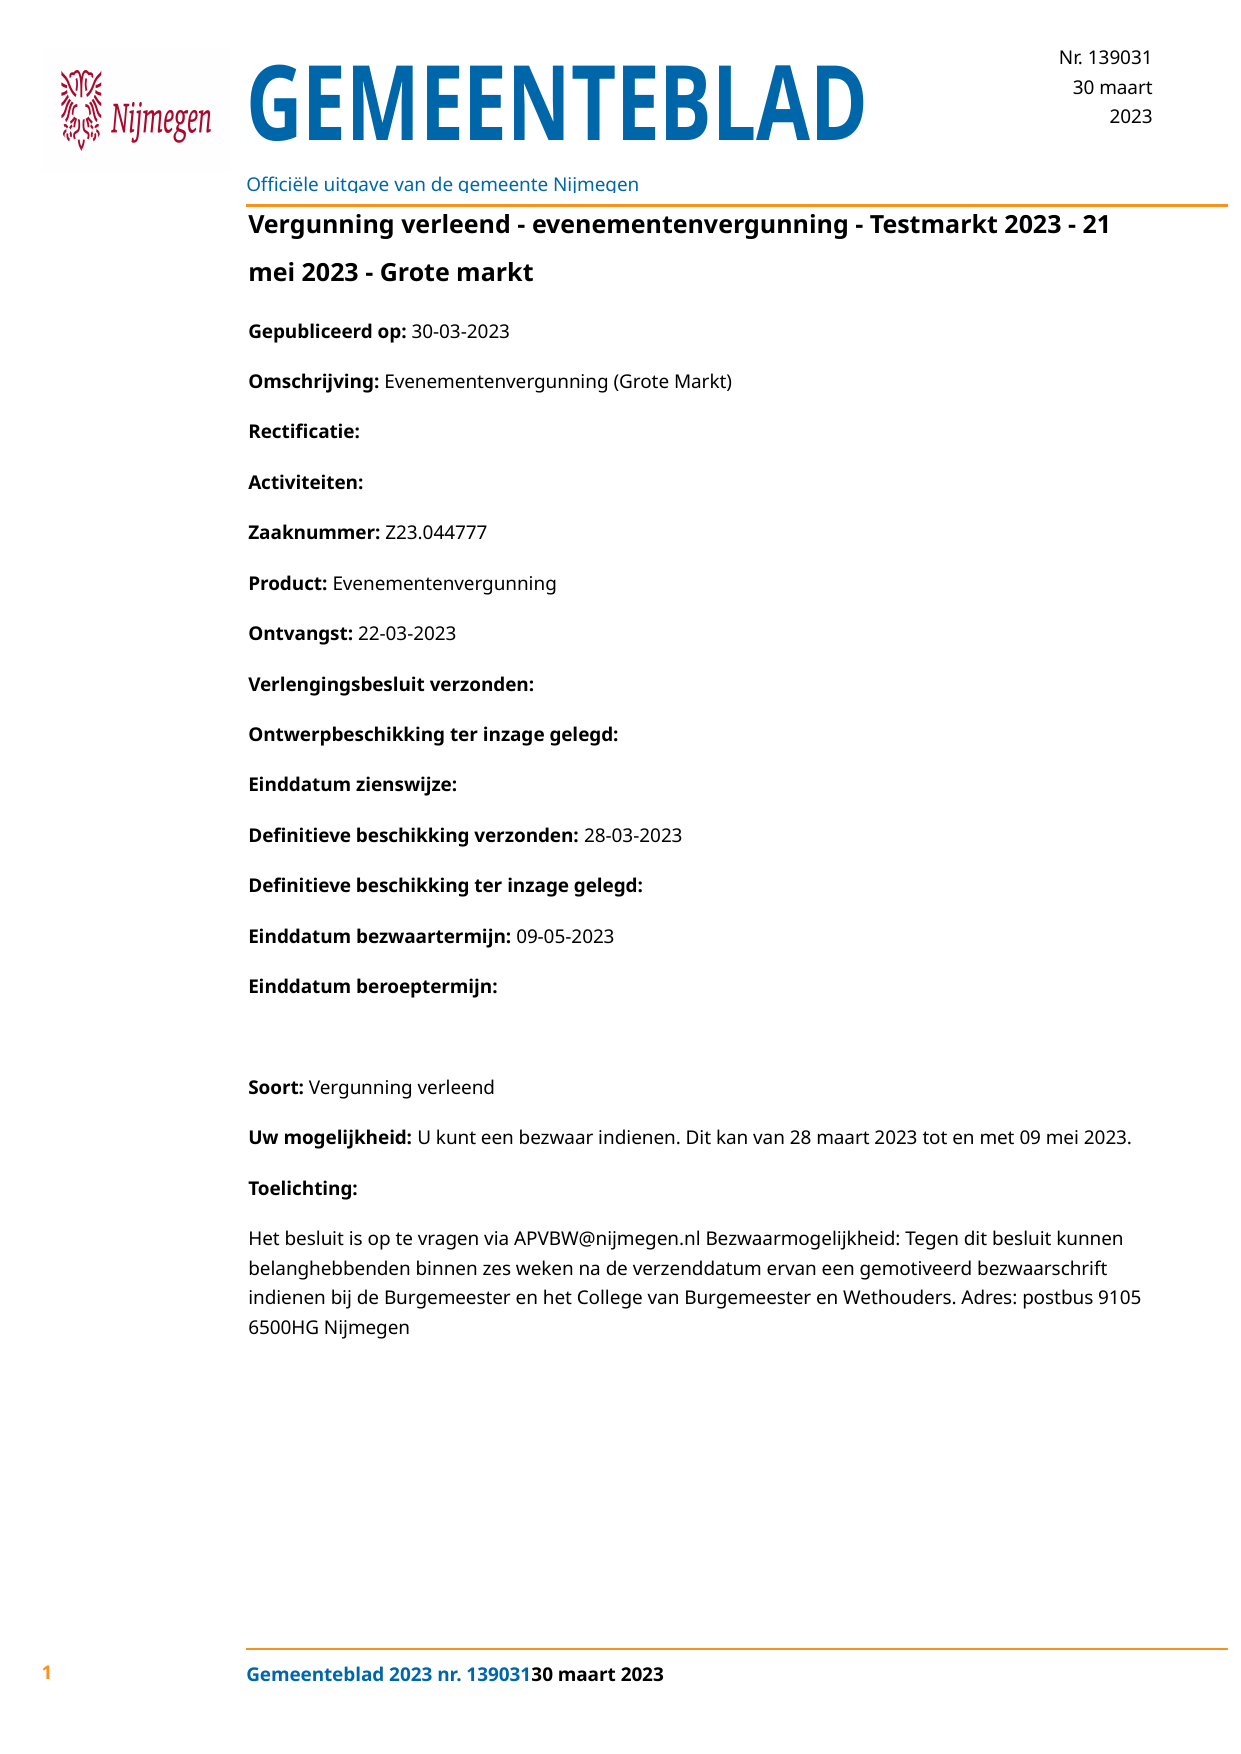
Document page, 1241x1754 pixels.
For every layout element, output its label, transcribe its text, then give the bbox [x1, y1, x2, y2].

text Gepubliceerd op: 30-03-2023 [248, 318, 1152, 344]
text Vergunning verleend - evenementenvergunning - Testmarkt 2023 - 21 mei 2023 - Grote markt [248, 207, 1152, 288]
text Activiteiten: [248, 469, 1152, 495]
text Definitieve beschikking verzonden: 28-03-2023 [248, 822, 1152, 848]
text Omschrijving: Evenementenvergunning (Grote Markt) [248, 368, 1152, 394]
text Einddatum zienswijze: [248, 772, 1152, 797]
text Soort: Vergunning verleend [248, 1074, 1152, 1100]
text Product: Evenementenvergunning [248, 570, 1152, 596]
text Einddatum bezwaartermijn: 09-05-2023 [248, 923, 1152, 949]
picture [41, 47, 231, 172]
text Uw mogelijkheid: U kunt een bezwaar indienen. Dit kan van 28 maart 2023 tot en met 09 mei 2023. [248, 1124, 1152, 1150]
text Rectificatie: [248, 419, 1152, 444]
text Ontvangst: 22-03-2023 [248, 620, 1152, 646]
text Definitieve beschikking ter inzage gelegd: [248, 872, 1152, 898]
text Het besluit is op te vragen via APVBW@nijmegen.nl Bezwaarmogelijkheid: Tegen dit besluit kunnen belanghebbenden binnen zes weken na de verzenddatum ervan een gemotiveerd bezwaarschrift indienen bij de Burgemeester en het College van Burgemeester en Wethouders. Adres: postbus 9105 6500HG Nijmegen [248, 1225, 1152, 1340]
text Toelichting: [248, 1175, 1152, 1201]
text Ontwerpbeschikking ter inzage gelegd: [248, 721, 1152, 747]
text Verlengingsbesluit verzonden: [248, 671, 1152, 697]
text Zaaknummer: Z23.044777 [248, 519, 1152, 545]
text Einddatum beroeptermijn: [248, 973, 1152, 999]
